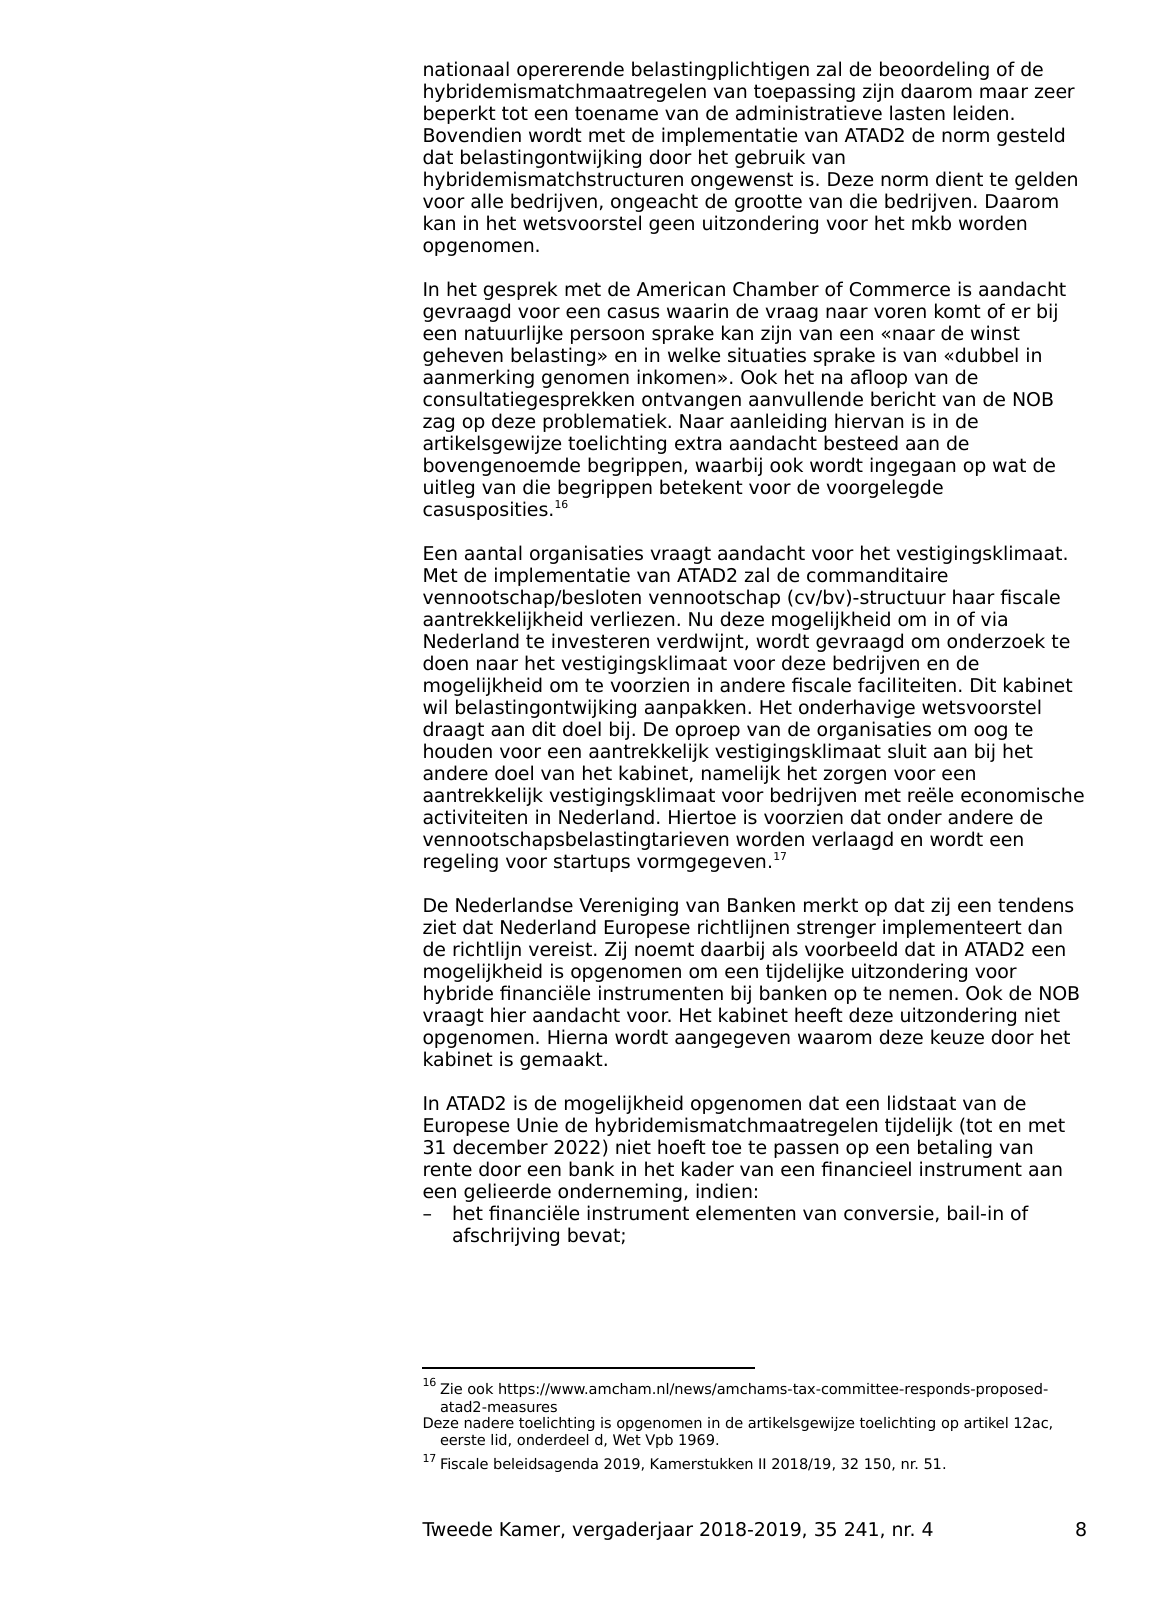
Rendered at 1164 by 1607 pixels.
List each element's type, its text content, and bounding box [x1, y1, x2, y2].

text De Nederlandse Vereniging van Banken merkt op dat zij een tendens ziet dat Nederland Europese richtlijnen strenger implementeert dan de richtlijn vereist. Zij noemt daarbij als voorbeeld dat in ATAD2 een mogelijkheid is opgenomen om een tijdelijke uitzondering voor hybride financiële instrumenten bij banken op te nemen. Ook de NOB vraagt hier aandacht voor. Het kabinet heeft deze uitzondering niet opgenomen. Hierna wordt aangegeven waarom deze keuze door het kabinet is gemaakt. [422, 895, 1087, 1071]
text In het gesprek met de American Chamber of Commerce is aandacht gevraagd voor een casus waarin de vraag naar voren komt of er bij een natuurlijke persoon sprake kan zijn van een «naar de winst geheven belasting» en in welke situaties sprake is van «dubbel in aanmerking genomen inkomen». Ook het na afloop van de consultatiegesprekken ontvangen aanvullende bericht van de NOB zag op deze problematiek. Naar aanleiding hiervan is in de artikelsgewijze toelichting extra aandacht besteed aan de bovengenoemde begrippen, waarbij ook wordt ingegaan op wat de uitleg van die begrippen betekent voor de voorgelegde casusposities. [422, 279, 1087, 521]
text Zie ook https://www.amcham.nl/news/amchams-tax-committee-responds-proposed-atad2-measures [422, 1377, 1087, 1416]
text Deze nadere toelichting is opgenomen in de artikelsgewijze toelichting op artikel 12ac, eerste lid, onderdeel d, Wet Vpb 1969. [422, 1416, 1087, 1449]
text In ATAD2 is de mogelijkheid opgenomen dat een lidstaat van de Europese Unie de hybridemismatchmaatregelen tijdelijk (tot en met 31 december 2022) niet hoeft toe te passen op een betaling van rente door een bank in het kader van een financieel instrument aan een gelieerde onderneming, indien: [422, 1093, 1087, 1203]
text nationaal opererende belastingplichtigen zal de beoordeling of de hybridemismatchmaatregelen van toepassing zijn daarom maar zeer beperkt tot een toename van de administratieve lasten leiden. Bovendien wordt met de implementatie van ATAD2 de norm gesteld dat belastingontwijking door het gebruik van hybridemismatchstructuren ongewenst is. Deze norm dient te gelden voor alle bedrijven, ongeacht de grootte van die bedrijven. Daarom kan in het wetsvoorstel geen uitzondering voor het mkb worden opgenomen. [422, 59, 1087, 257]
text Fiscale beleidsagenda 2019, Kamerstukken II 2018/19, 32 150, nr. 51. [422, 1452, 1087, 1474]
text – het financiële instrument elementen van conversie, bail-in of afschrijving bevat; [422, 1203, 1087, 1247]
text Een aantal organisaties vraagt aandacht voor het vestigingsklimaat. Met de implementatie van ATAD2 zal de commanditaire vennootschap/besloten vennootschap (cv/bv)-structuur haar fiscale aantrekkelijkheid verliezen. Nu deze mogelijkheid om in of via Nederland te investeren verdwijnt, wordt gevraagd om onderzoek te doen naar het vestigingsklimaat voor deze bedrijven en de mogelijkheid om te voorzien in andere fiscale faciliteiten. Dit kabinet wil belastingontwijking aanpakken. Het onderhavige wetsvoorstel draagt aan dit doel bij. De oproep van de organisaties om oog te houden voor een aantrekkelijk vestigingsklimaat sluit aan bij het andere doel van het kabinet, namelijk het zorgen voor een aantrekkelijk vestigingsklimaat voor bedrijven met reële economische activiteiten in Nederland. Hiertoe is voorzien dat onder andere de vennootschapsbelastingtarieven worden verlaagd en wordt een regeling voor startups vormgegeven. [422, 543, 1087, 873]
